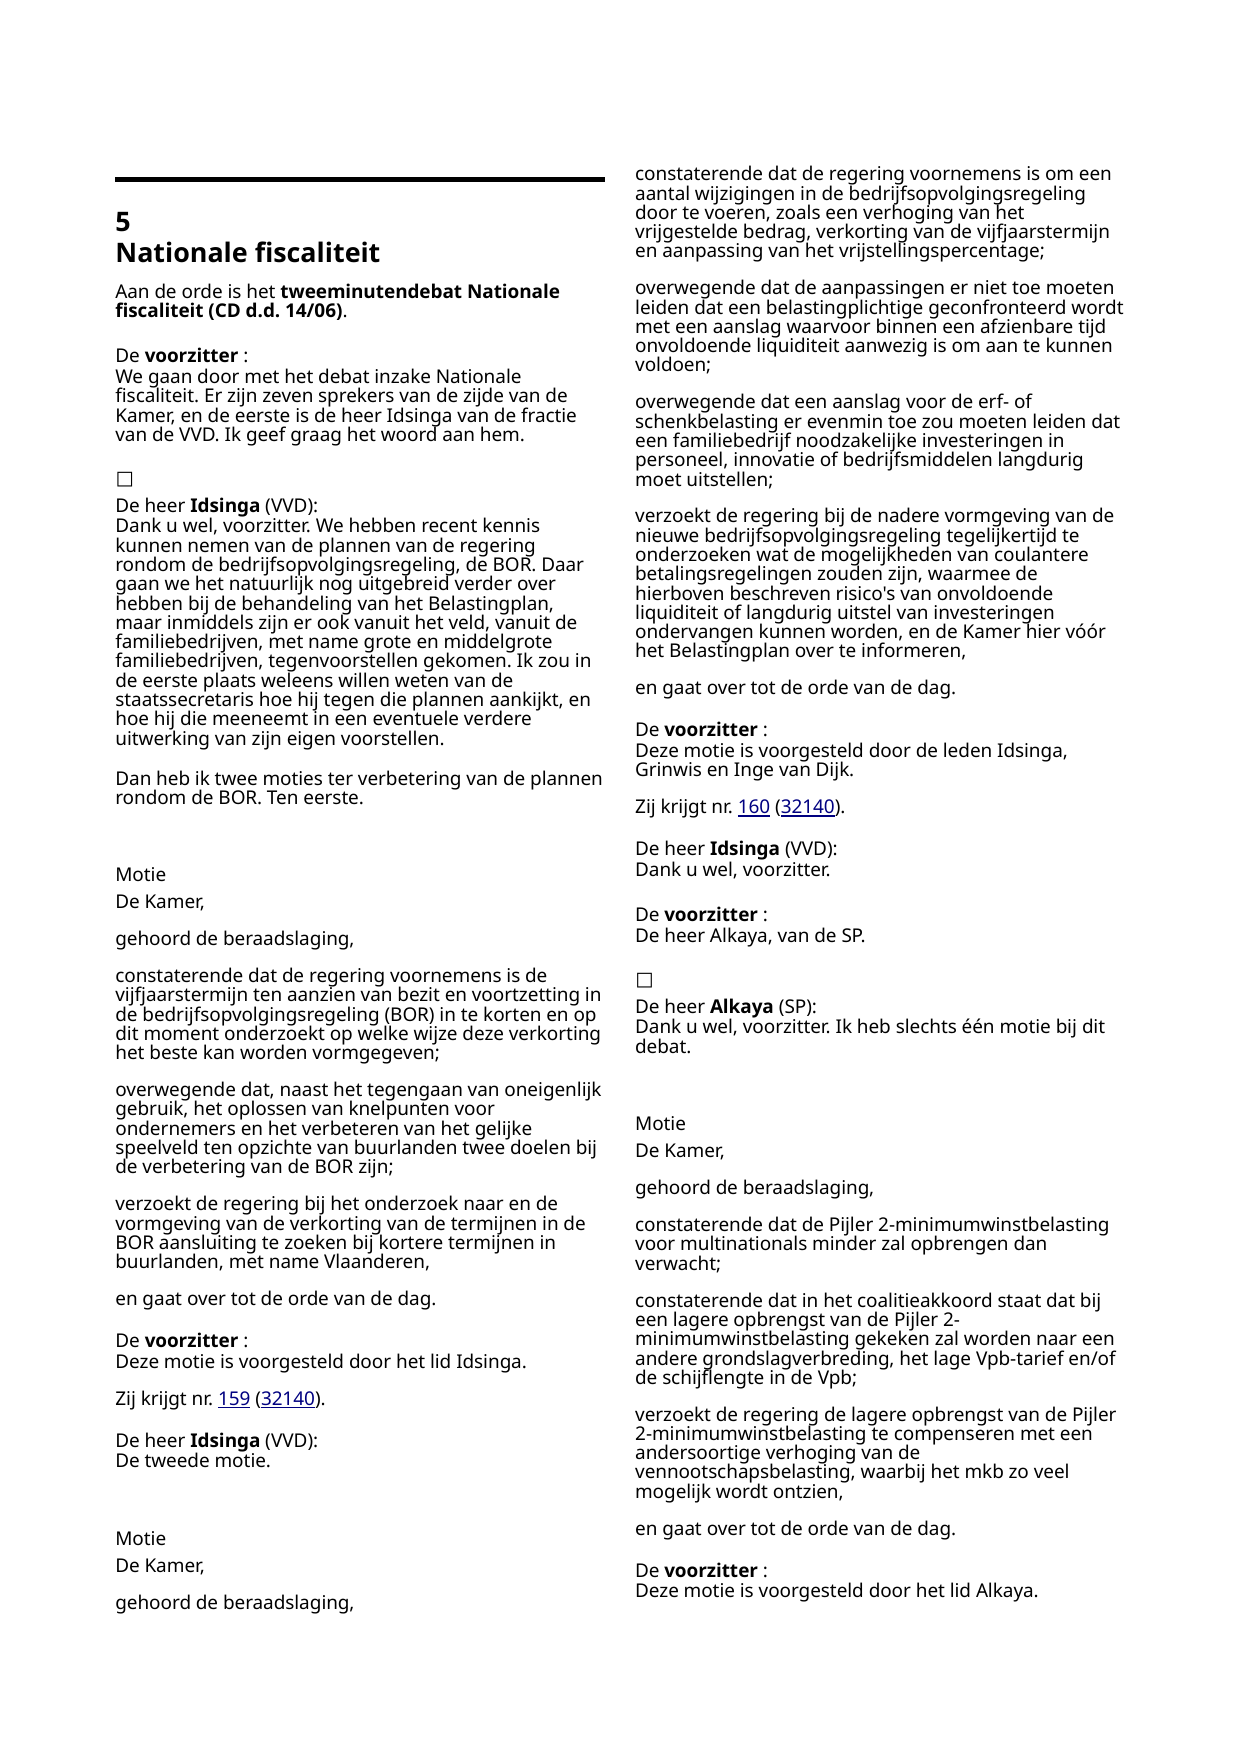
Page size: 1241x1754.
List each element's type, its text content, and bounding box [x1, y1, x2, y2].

text Dank u wel, voorzitter. [635, 861, 1125, 880]
text De heer Idsinga (VVD): [115, 492, 605, 517]
text constaterende dat de regering voornemens is de vijfjaarstermijn ten aanzien van bezit en voortzetting in de bedrijfsopvolgingsregeling (BOR) in te korten en op dit moment onderzoekt op welke wijze deze verkorting het beste kan worden vormgegeven; [115, 967, 605, 1063]
text De tweede motie. [115, 1452, 605, 1472]
text De heer Alkaya, van de SP. [635, 927, 1125, 946]
text De Kamer, [115, 893, 605, 912]
text verzoekt de regering bij de nadere vormgeving van de nieuwe bedrijfsopvolgingsregeling tegelijkertijd te onderzoeken wat de mogelijkheden van coulantere betalingsregelingen zouden zijn, waarmee de hierboven beschreven risico's van onvoldoende liquiditeit of langdurig uitstel van investeringen ondervangen kunnen worden, en de Kamer hier vóór het Belastingplan over te informeren, [635, 507, 1125, 662]
text De Kamer, [115, 1557, 605, 1576]
text De Kamer, [635, 1142, 1125, 1161]
text Motie [635, 1111, 1125, 1136]
text Deze motie is voorgesteld door de leden Idsinga, Grinwis en Inge van Dijk. [635, 742, 1125, 781]
text overwegende dat een aanslag voor de erf- of schenkbelasting er evenmin toe zou moeten leiden dat een familiebedrijf noodzakelijke investeringen in personeel, innovatie of bedrijfsmiddelen langdurig moet uitstellen; [635, 393, 1125, 490]
text De voorzitter : [115, 1327, 605, 1353]
text Dan heb ik twee moties ter verbetering van de plannen rondom de BOR. Ten eerste. [115, 769, 605, 808]
text constaterende dat de Pijler 2-minimumwinstbelasting voor multinationals minder zal opbrengen dan verwacht; [635, 1216, 1125, 1274]
text verzoekt de regering de lagere opbrengst van de Pijler 2-minimumwinstbelasting te compenseren met een andersoortige verhoging van de vennootschapsbelasting, waarbij het mkb zo veel mogelijk wordt ontzien, [635, 1406, 1125, 1502]
text De voorzitter : [115, 342, 605, 368]
text en gaat over tot de orde van de dag. [635, 679, 1125, 699]
text en gaat over tot de orde van de dag. [115, 1290, 605, 1309]
text De voorzitter : [635, 901, 1125, 927]
text constaterende dat de regering voornemens is om een aantal wijzigingen in de bedrijfsopvolgingsregeling door te voeren, zoals een verhoging van het vrijgestelde bedrag, verkorting van de vijfjaarstermijn en aanpassing van het vrijstellingspercentage; [635, 165, 1125, 262]
text De heer Alkaya (SP): [635, 993, 1125, 1018]
text gehoord de beraadslaging, [115, 930, 605, 949]
text constaterende dat in het coalitieakkoord staat dat bij een lagere opbrengst van de Pijler 2-minimumwinstbelasting gekeken zal worden naar een andere grondslagverbreding, het lage Vpb-tarief en/of de schijflengte in de Vpb; [635, 1292, 1125, 1388]
text De voorzitter : [635, 1557, 1125, 1582]
text overwegende dat, naast het tegengaan van oneigenlijk gebruik, het oplossen van knelpunten voor ondernemers en het verbeteren van het gelijke speelveld ten opzichte van buurlanden twee doelen bij de verbetering van de BOR zijn; [115, 1081, 605, 1177]
text Zij krijgt nr. 160 (32140). [635, 798, 1125, 818]
text Dank u wel, voorzitter. We hebben recent kennis kunnen nemen van de plannen van de regering rondom de bedrijfsopvolgingsregeling, de BOR. Daar gaan we het natuurlijk nog uitgebreid verder over hebben bij de behandeling van het Belastingplan, maar inmiddels zijn er ook vanuit het veld, vanuit de familiebedrijven, met name grote en middelgrote familiebedrijven, tegenvoorstellen gekomen. Ik zou in de eerste plaats weleens willen weten van de staatssecretaris hoe hij tegen die plannen aankijkt, en hoe hij die meeneemt in een eventuele verdere uitwerking van zijn eigen voorstellen. [115, 517, 605, 749]
text Deze motie is voorgesteld door het lid Alkaya. [635, 1582, 1125, 1602]
text 5 [115, 203, 605, 239]
text We gaan door met het debat inzake Nationale fiscaliteit. Er zijn zeven sprekers van de zijde van de Kamer, en de eerste is de heer Idsinga van de fractie van de VVD. Ik geef graag het woord aan hem. [115, 368, 605, 445]
text gehoord de beraadslaging, [635, 1179, 1125, 1198]
text ⬜ [635, 967, 1125, 993]
text De voorzitter : [635, 716, 1125, 742]
text Deze motie is voorgesteld door het lid Idsinga. [115, 1353, 605, 1372]
text Aan de orde is het tweeminutendebat Nationale fiscaliteit (CD d.d. 14/06). [115, 283, 605, 322]
text Zij krijgt nr. 159 (32140). [115, 1390, 605, 1409]
text gehoord de beraadslaging, [115, 1594, 605, 1613]
text en gaat over tot de orde van de dag. [635, 1520, 1125, 1539]
text Nationale fiscaliteit [115, 239, 605, 283]
text Motie [115, 861, 605, 887]
text Dank u wel, voorzitter. Ik heb slechts één motie bij dit debat. [635, 1018, 1125, 1057]
text De heer Idsinga (VVD): [635, 835, 1125, 861]
text De heer Idsinga (VVD): [115, 1427, 605, 1452]
text ⬜ [115, 466, 605, 492]
text Motie [115, 1525, 605, 1551]
text verzoekt de regering bij het onderzoek naar en de vormgeving van de verkorting van de termijnen in de BOR aansluiting te zoeken bij kortere termijnen in buurlanden, met name Vlaanderen, [115, 1195, 605, 1272]
text overwegende dat de aanpassingen er niet toe moeten leiden dat een belastingplichtige geconfronteerd wordt met een aanslag waarvoor binnen een afzienbare tijd onvoldoende liquiditeit aanwezig is om aan te kunnen voldoen; [635, 279, 1125, 376]
